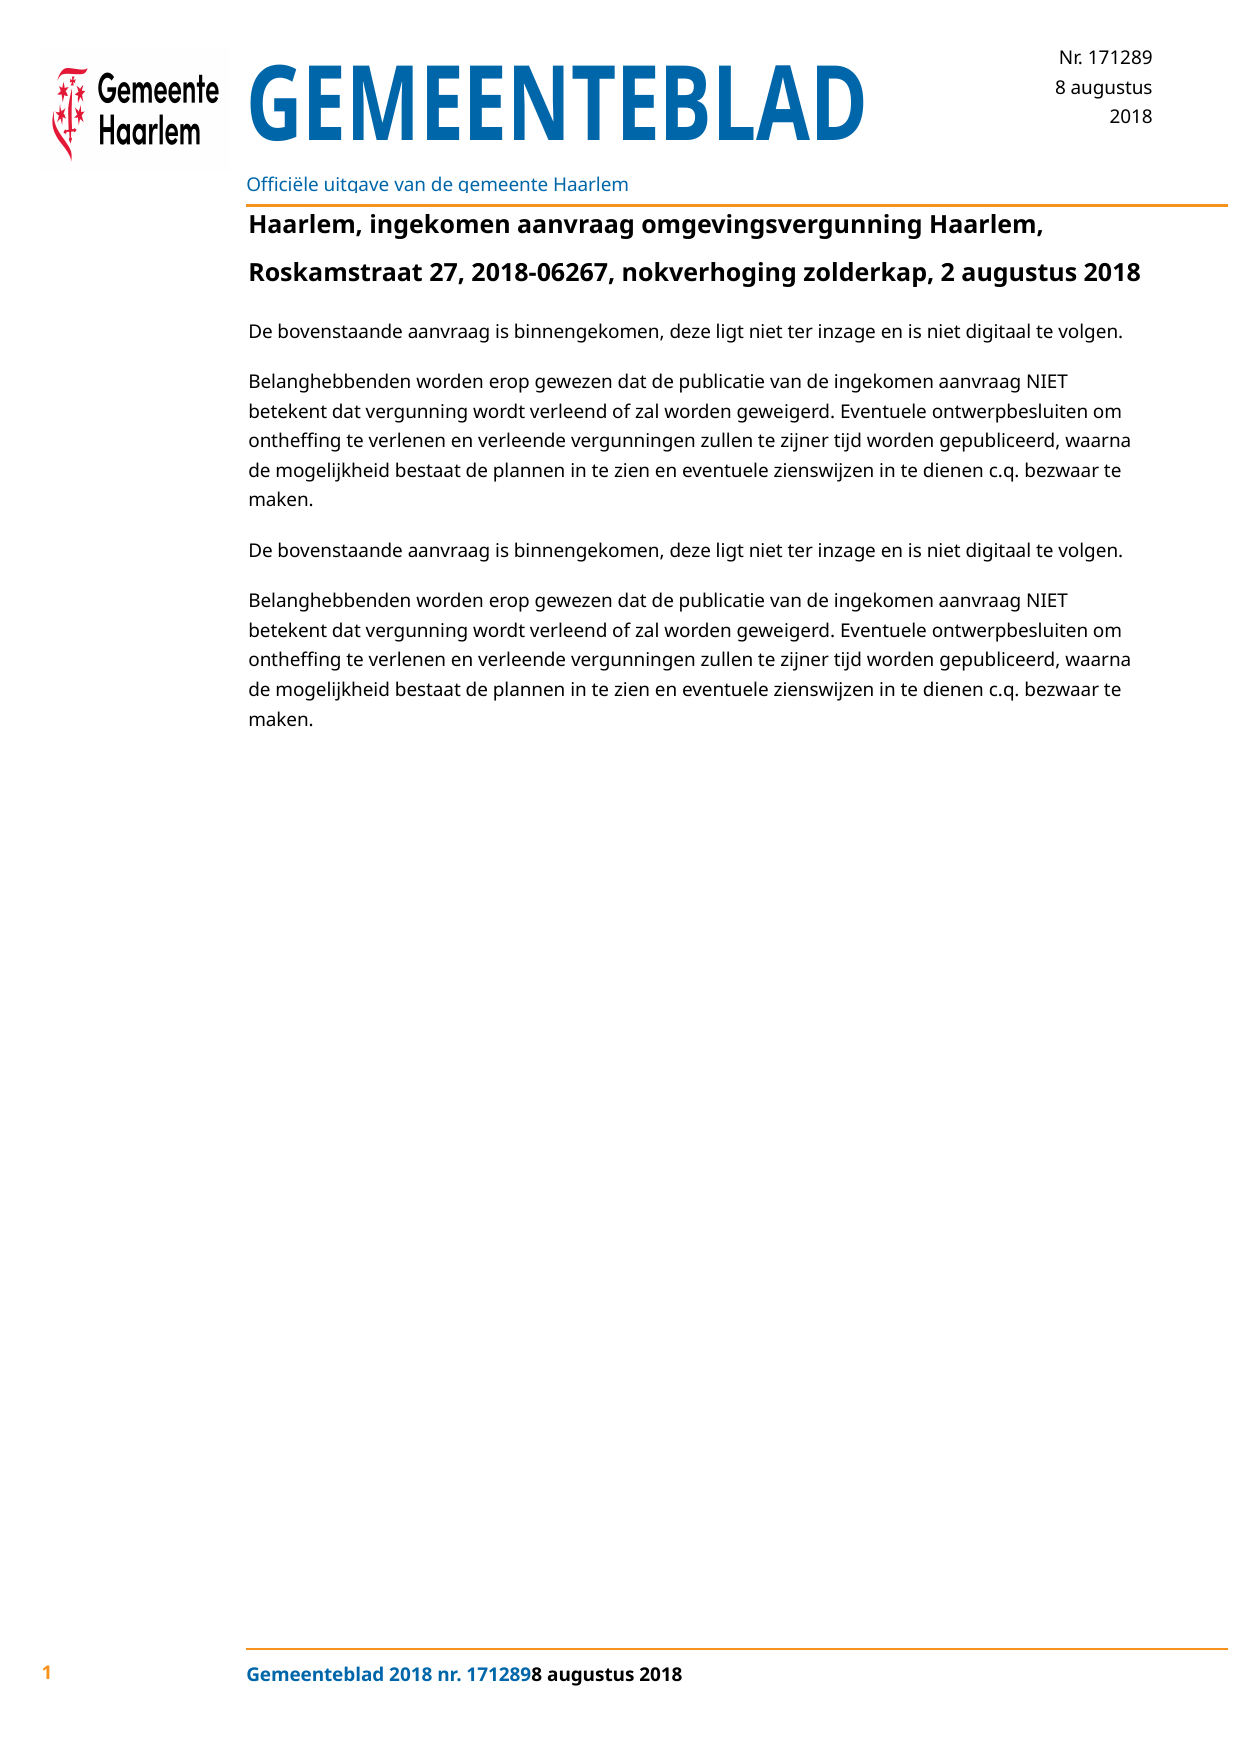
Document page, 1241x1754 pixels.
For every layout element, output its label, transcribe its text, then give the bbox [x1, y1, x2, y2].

picture [41, 47, 231, 172]
text De bovenstaande aanvraag is binnengekomen, deze ligt niet ter inzage en is niet digitaal te volgen. [248, 537, 1152, 563]
text Belanghebbenden worden erop gewezen dat de publicatie van de ingekomen aanvraag NIET betekent dat vergunning wordt verleend of zal worden geweigerd. Eventuele ontwerpbesluiten om ontheffing te verlenen en verleende vergunningen zullen te zijner tijd worden gepubliceerd, waarna de mogelijkheid bestaat de plannen in te zien en eventuele zienswijzen in te dienen c.q. bezwaar te maken. [248, 587, 1152, 732]
text Belanghebbenden worden erop gewezen dat de publicatie van de ingekomen aanvraag NIET betekent dat vergunning wordt verleend of zal worden geweigerd. Eventuele ontwerpbesluiten om ontheffing te verlenen en verleende vergunningen zullen te zijner tijd worden gepubliceerd, waarna de mogelijkheid bestaat de plannen in te zien en eventuele zienswijzen in te dienen c.q. bezwaar te maken. [248, 368, 1152, 512]
text De bovenstaande aanvraag is binnengekomen, deze ligt niet ter inzage en is niet digitaal te volgen. [248, 318, 1152, 344]
text Haarlem, ingekomen aanvraag omgevingsvergunning Haarlem, Roskamstraat 27, 2018-06267, nokverhoging zolderkap, 2 augustus 2018 [248, 207, 1152, 288]
